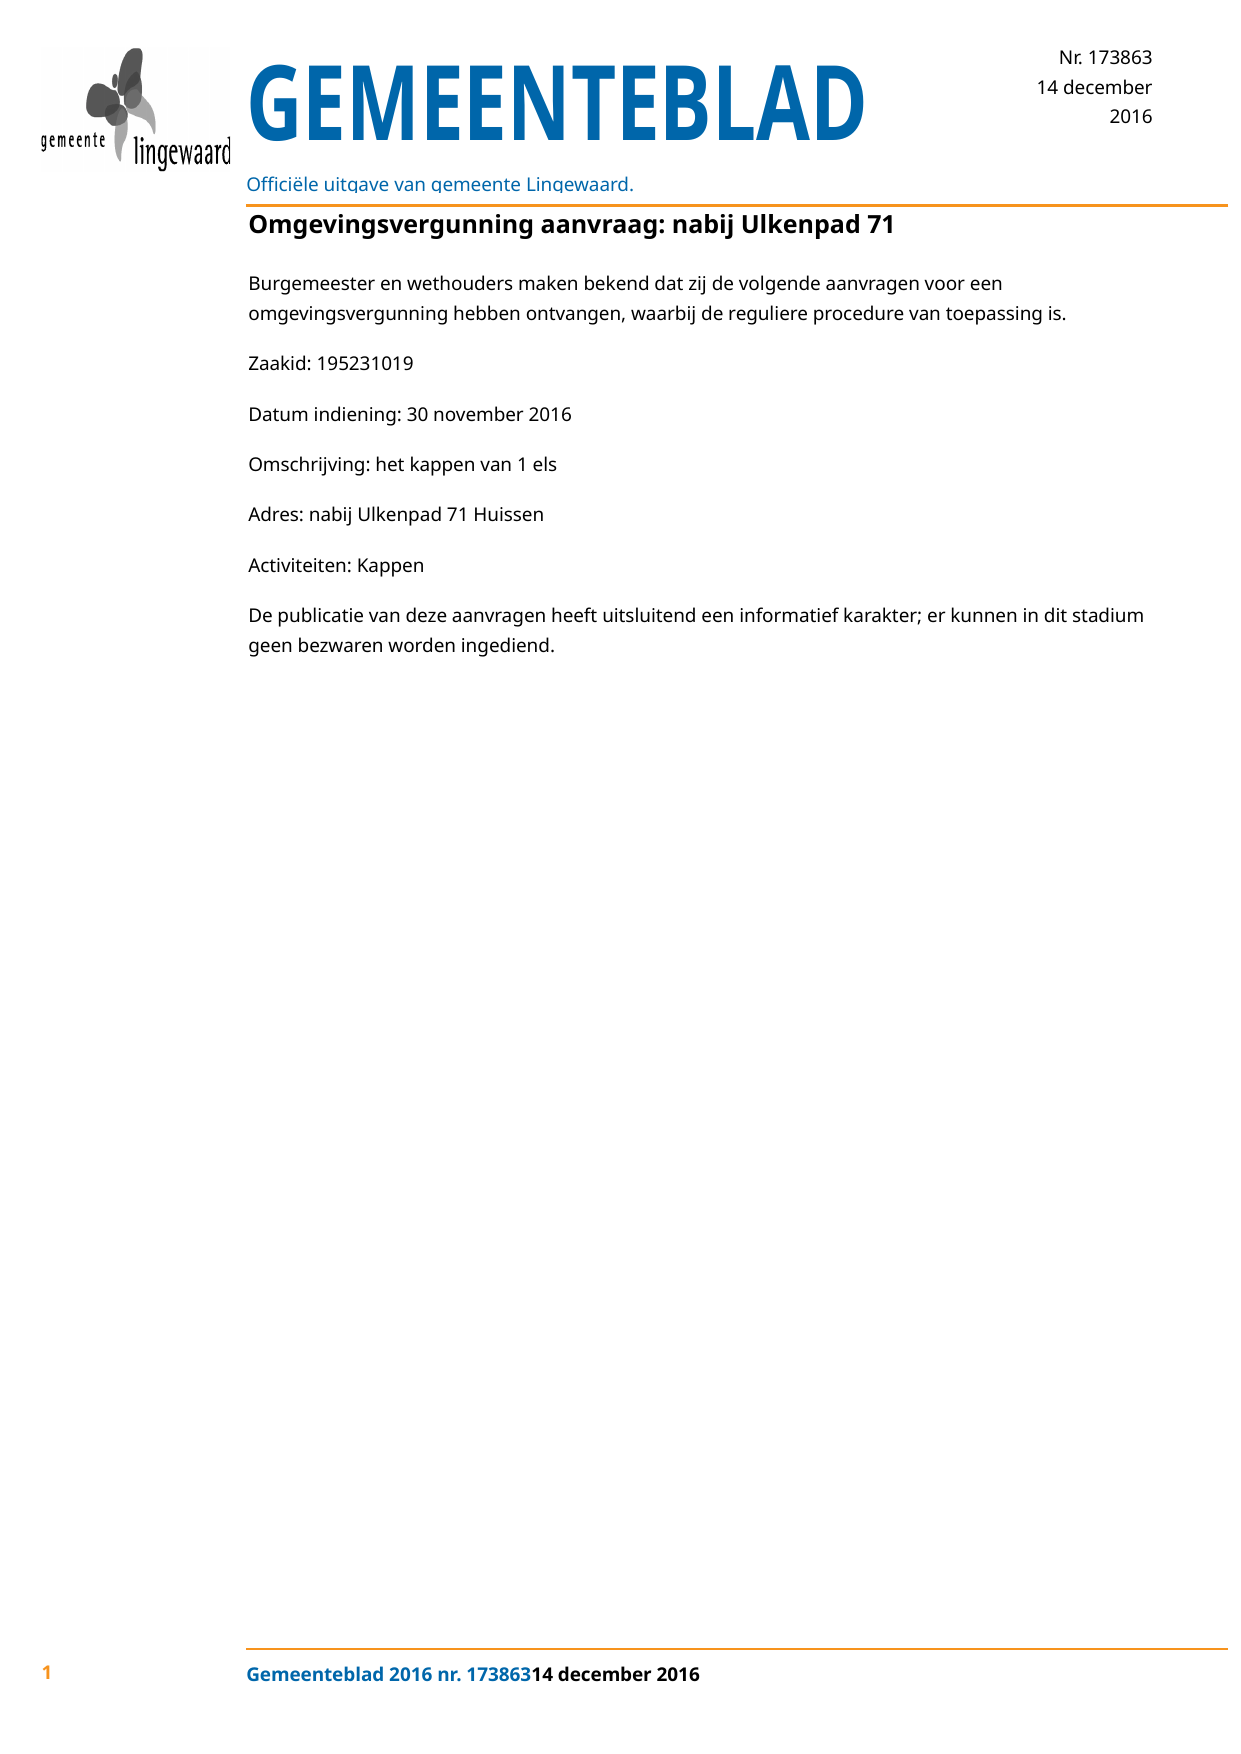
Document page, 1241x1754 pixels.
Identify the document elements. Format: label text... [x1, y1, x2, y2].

text Omgevingsvergunning aanvraag: nabij Ulkenpad 71 [248, 207, 1152, 241]
text Activiteiten: Kappen [248, 552, 1152, 578]
text Burgemeester en wethouders maken bekend dat zij de volgende aanvragen voor een omgevingsvergunning hebben ontvangen, waarbij de reguliere procedure van toepassing is. [248, 270, 1152, 326]
text Omschrijving: het kappen van 1 els [248, 451, 1152, 477]
text Adres: nabij Ulkenpad 71 Huissen [248, 502, 1152, 527]
text De publicatie van deze aanvragen heeft uitsluitend een informatief karakter; er kunnen in dit stadium geen bezwaren worden ingediend. [248, 602, 1152, 658]
text Datum indiening: 30 november 2016 [248, 401, 1152, 426]
picture [41, 47, 231, 172]
text Zaakid: 195231019 [248, 350, 1152, 376]
